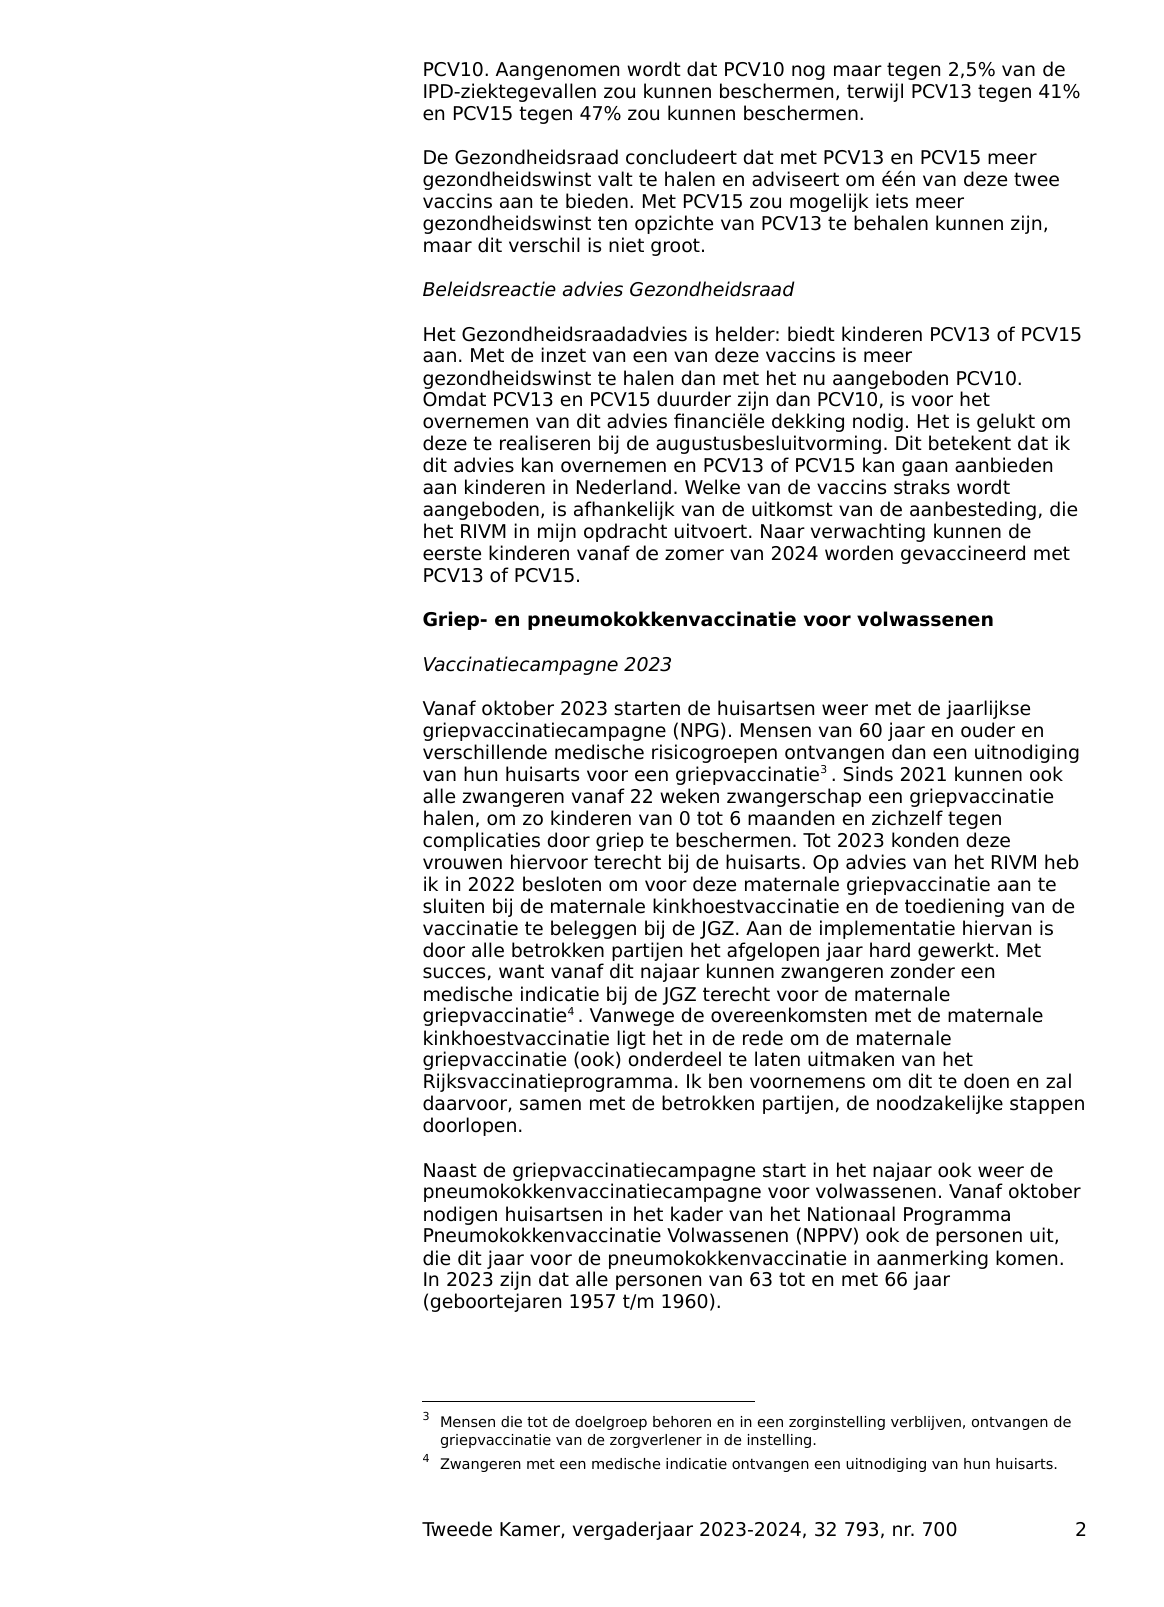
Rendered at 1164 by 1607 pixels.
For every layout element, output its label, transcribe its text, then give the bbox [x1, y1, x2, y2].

text Zwangeren met een medische indicatie ontvangen een uitnodiging van hun huisarts. [422, 1452, 1087, 1474]
text PCV10. Aangenomen wordt dat PCV10 nog maar tegen 2,5% van de IPD-ziektegevallen zou kunnen beschermen, terwijl PCV13 tegen 41% en PCV15 tegen 47% zou kunnen beschermen. [422, 59, 1087, 125]
text Naast de griepvaccinatiecampagne start in het najaar ook weer de pneumokokkenvaccinatiecampagne voor volwassenen. Vanaf oktober nodigen huisartsen in het kader van het Nationaal Programma Pneumokokkenvaccinatie Volwassenen (NPPV) ook de personen uit, die dit jaar voor de pneumokokkenvaccinatie in aanmerking komen. In 2023 zijn dat alle personen van 63 tot en met 66 jaar (geboortejaren 1957 t/m 1960). [422, 1159, 1087, 1313]
text Vanaf oktober 2023 starten de huisartsen weer met de jaarlijkse griepvaccinatiecampagne (NPG). Mensen van 60 jaar en ouder en verschillende medische risicogroepen ontvangen dan een uitnodiging van hun huisarts voor een griepvaccinatie. Sinds 2021 kunnen ook alle zwangeren vanaf 22 weken zwangerschap een griepvaccinatie halen, om zo kinderen van 0 tot 6 maanden en zichzelf tegen complicaties door griep te beschermen. Tot 2023 konden deze vrouwen hiervoor terecht bij de huisarts. Op advies van het RIVM heb ik in 2022 besloten om voor deze maternale griepvaccinatie aan te sluiten bij de maternale kinkhoestvaccinatie en de toediening van de vaccinatie te beleggen bij de JGZ. Aan de implementatie hiervan is door alle betrokken partijen het afgelopen jaar hard gewerkt. Met succes, want vanaf dit najaar kunnen zwangeren zonder een medische indicatie bij de JGZ terecht voor de maternale griepvaccinatie. Vanwege de overeenkomsten met de maternale kinkhoestvaccinatie ligt het in de rede om de maternale griepvaccinatie (ook) onderdeel te laten uitmaken van het Rijksvaccinatieprogramma. Ik ben voornemens om dit te doen en zal daarvoor, samen met de betrokken partijen, de noodzakelijke stappen doorlopen. [422, 698, 1087, 1137]
text Het Gezondheidsraadadvies is helder: biedt kinderen PCV13 of PCV15 aan. Met de inzet van een van deze vaccins is meer gezondheidswinst te halen dan met het nu aangeboden PCV10. Omdat PCV13 en PCV15 duurder zijn dan PCV10, is voor het overnemen van dit advies financiële dekking nodig. Het is gelukt om deze te realiseren bij de augustusbesluitvorming. Dit betekent dat ik dit advies kan overnemen en PCV13 of PCV15 kan gaan aanbieden aan kinderen in Nederland. Welke van de vaccins straks wordt aangeboden, is afhankelijk van de uitkomst van de aanbesteding, die het RIVM in mijn opdracht uitvoert. Naar verwachting kunnen de eerste kinderen vanaf de zomer van 2024 worden gevaccineerd met PCV13 of PCV15. [422, 323, 1087, 587]
text Mensen die tot de doelgroep behoren en in een zorginstelling verblijven, ontvangen de griepvaccinatie van de zorgverlener in de instelling. [422, 1410, 1087, 1449]
text De Gezondheidsraad concludeert dat met PCV13 en PCV15 meer gezondheidswinst valt te halen en adviseert om één van deze twee vaccins aan te bieden. Met PCV15 zou mogelijk iets meer gezondheidswinst ten opzichte van PCV13 te behalen kunnen zijn, maar dit verschil is niet groot. [422, 147, 1087, 257]
subtitle Vaccinatiecampagne 2023 [422, 653, 1087, 676]
subtitle Beleidsreactie advies Gezondheidsraad [422, 279, 1087, 301]
subtitle Griep- en pneumokokkenvaccinatie voor volwassenen [422, 609, 1087, 631]
